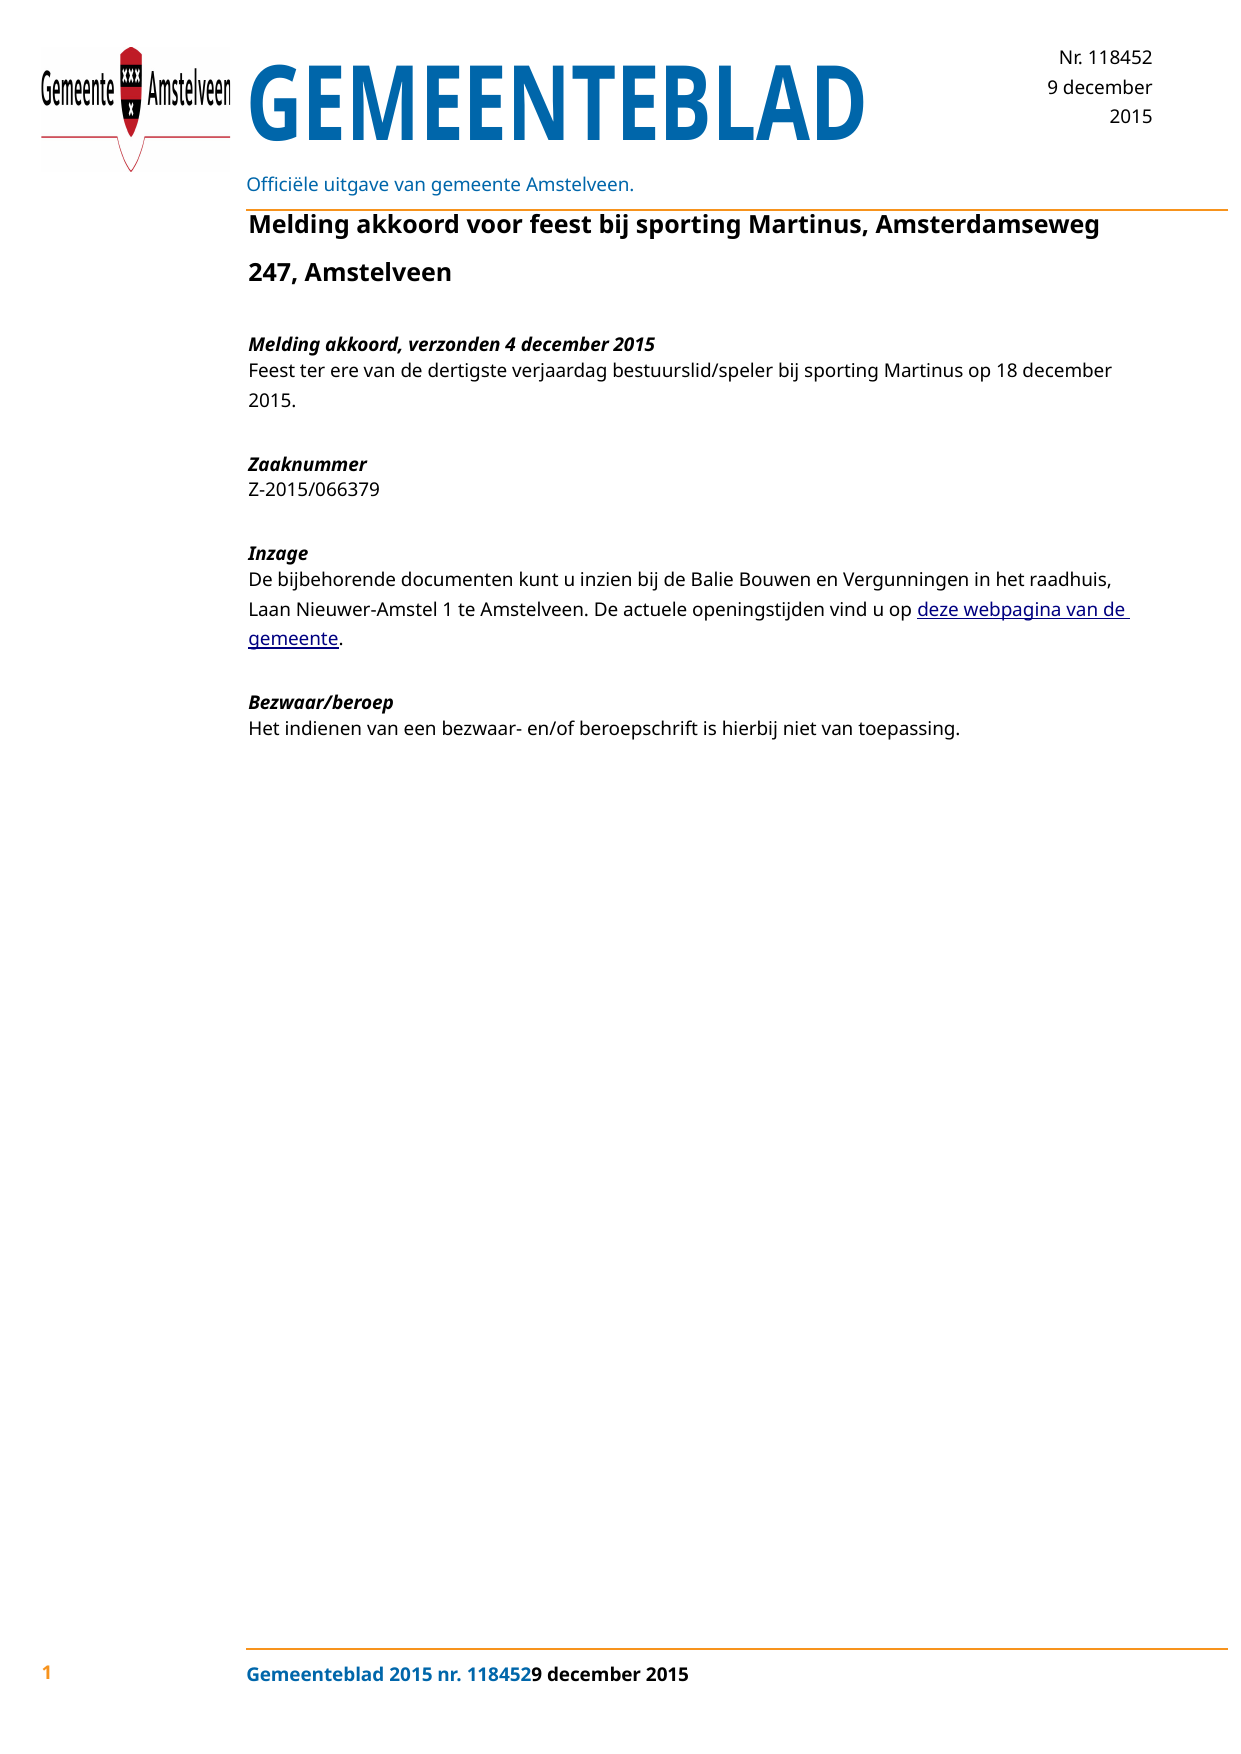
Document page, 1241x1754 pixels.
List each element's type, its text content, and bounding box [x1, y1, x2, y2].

text Melding akkoord, verzonden 4 december 2015 [248, 331, 1152, 357]
text Melding akkoord voor feest bij sporting Martinus, Amsterdamseweg 247, Amstelveen [248, 211, 1152, 288]
text Zaaknummer [248, 451, 1152, 476]
text Feest ter ere van de dertigste verjaardag bestuurslid/speler bij sporting Martinus op 18 december 2015. [248, 357, 1152, 412]
picture [41, 47, 231, 172]
text Z-2015/066379 [248, 476, 1152, 502]
text De bijbehorende documenten kunt u inzien bij de Balie Bouwen en Vergunningen in het raadhuis, Laan Nieuwer-Amstel 1 te Amstelveen. De actuele openingstijden vind u op deze webpagina van de gemeente. [248, 566, 1152, 651]
text Bezwaar/beroep [248, 689, 1152, 715]
text Het indienen van een bezwaar- en/of beroepschrift is hierbij niet van toepassing. [248, 715, 1152, 741]
text Inzage [248, 540, 1152, 566]
